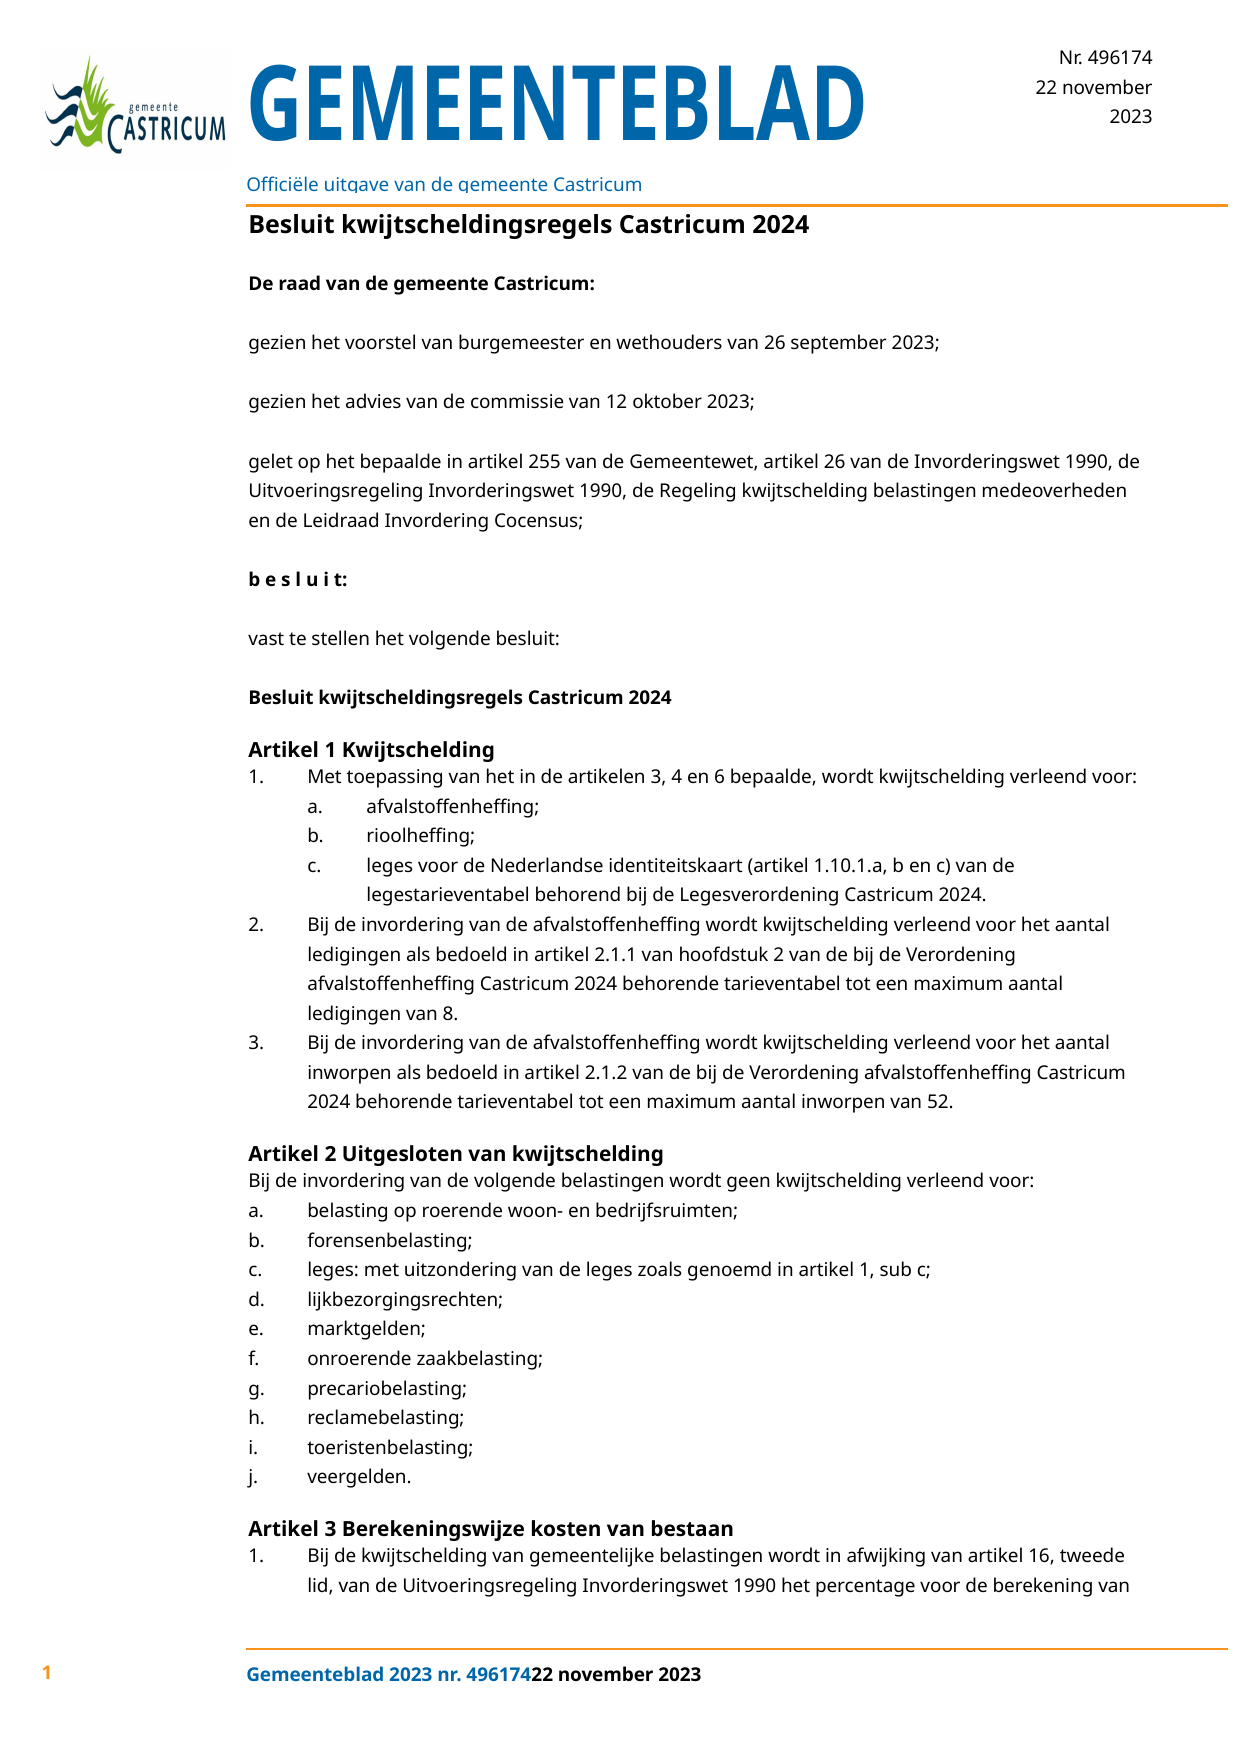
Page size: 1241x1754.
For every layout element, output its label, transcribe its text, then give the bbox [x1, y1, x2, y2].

text vast te stellen het volgende besluit: [248, 625, 1152, 651]
text Artikel 2 Uitgesloten van kwijtschelding [248, 1139, 1152, 1168]
text Artikel 1 Kwijtschelding [248, 735, 1152, 763]
list Bij de kwijtschelding van gemeentelijke belastingen wordt in afwijking van artikel 16, tweede lid, van de Uitvoeringsregeling Invorderingswet 1990 het percentage voor de berekening van [248, 1542, 1152, 1598]
text gezien het advies van de commissie van 12 oktober 2023; [248, 389, 1152, 414]
list rioolheffing; [307, 822, 1152, 848]
list leges voor de Nederlandse identiteitskaart (artikel 1.10.1.a, b en c) van de legestarieventabel behorend bij de Legesverordening Castricum 2024. [307, 852, 1152, 907]
list precariobelasting; [248, 1375, 1152, 1400]
list leges: met uitzondering van de leges zoals genoemd in artikel 1, sub c; [248, 1256, 1152, 1282]
list reclamebelasting; [248, 1404, 1152, 1430]
text Besluit kwijtscheldingsregels Castricum 2024 [248, 684, 1152, 710]
text gelet op het bepaalde in artikel 255 van de Gemeentewet, artikel 26 van de Invorderingswet 1990, de Uitvoeringsregeling Invorderingswet 1990, de Regeling kwijtschelding belastingen medeoverheden en de Leidraad Invordering Cocensus; [248, 448, 1152, 533]
text Bij de invordering van de volgende belastingen wordt geen kwijtschelding verleend voor: [248, 1168, 1152, 1193]
list veergelden. [248, 1463, 1152, 1489]
picture [41, 47, 231, 172]
text b e s l u i t: [248, 566, 1152, 592]
list forensenbelasting; [248, 1227, 1152, 1252]
text Besluit kwijtscheldingsregels Castricum 2024 [248, 207, 1152, 241]
list toeristenbelasting; [248, 1434, 1152, 1459]
list belasting op roerende woon- en bedrijfsruimten; [248, 1197, 1152, 1223]
list onroerende zaakbelasting; [248, 1345, 1152, 1371]
list Bij de invordering van de afvalstoffenheffing wordt kwijtschelding verleend voor het aantal ledigingen als bedoeld in artikel 2.1.1 van hoofdstuk 2 van de bij de Verordening afvalstoffenheffing Castricum 2024 behorende tarieventabel tot een maximum aantal ledigingen van 8. [248, 911, 1152, 1026]
list lijkbezorgingsrechten; [248, 1286, 1152, 1312]
text Artikel 3 Berekeningswijze kosten van bestaan [248, 1514, 1152, 1542]
list marktgelden; [248, 1316, 1152, 1341]
text gezien het voorstel van burgemeester en wethouders van 26 september 2023; [248, 329, 1152, 355]
list Met toepassing van het in de artikelen 3, 4 en 6 bepaalde, wordt kwijtschelding verleend voor: [248, 763, 1152, 789]
list Bij de invordering van de afvalstoffenheffing wordt kwijtschelding verleend voor het aantal inworpen als bedoeld in artikel 2.1.2 van de bij de Verordening afvalstoffenheffing Castricum 2024 behorende tarieventabel tot een maximum aantal inworpen van 52. [248, 1029, 1152, 1114]
list afvalstoffenheffing; [307, 793, 1152, 819]
text De raad van de gemeente Castricum: [248, 270, 1152, 296]
